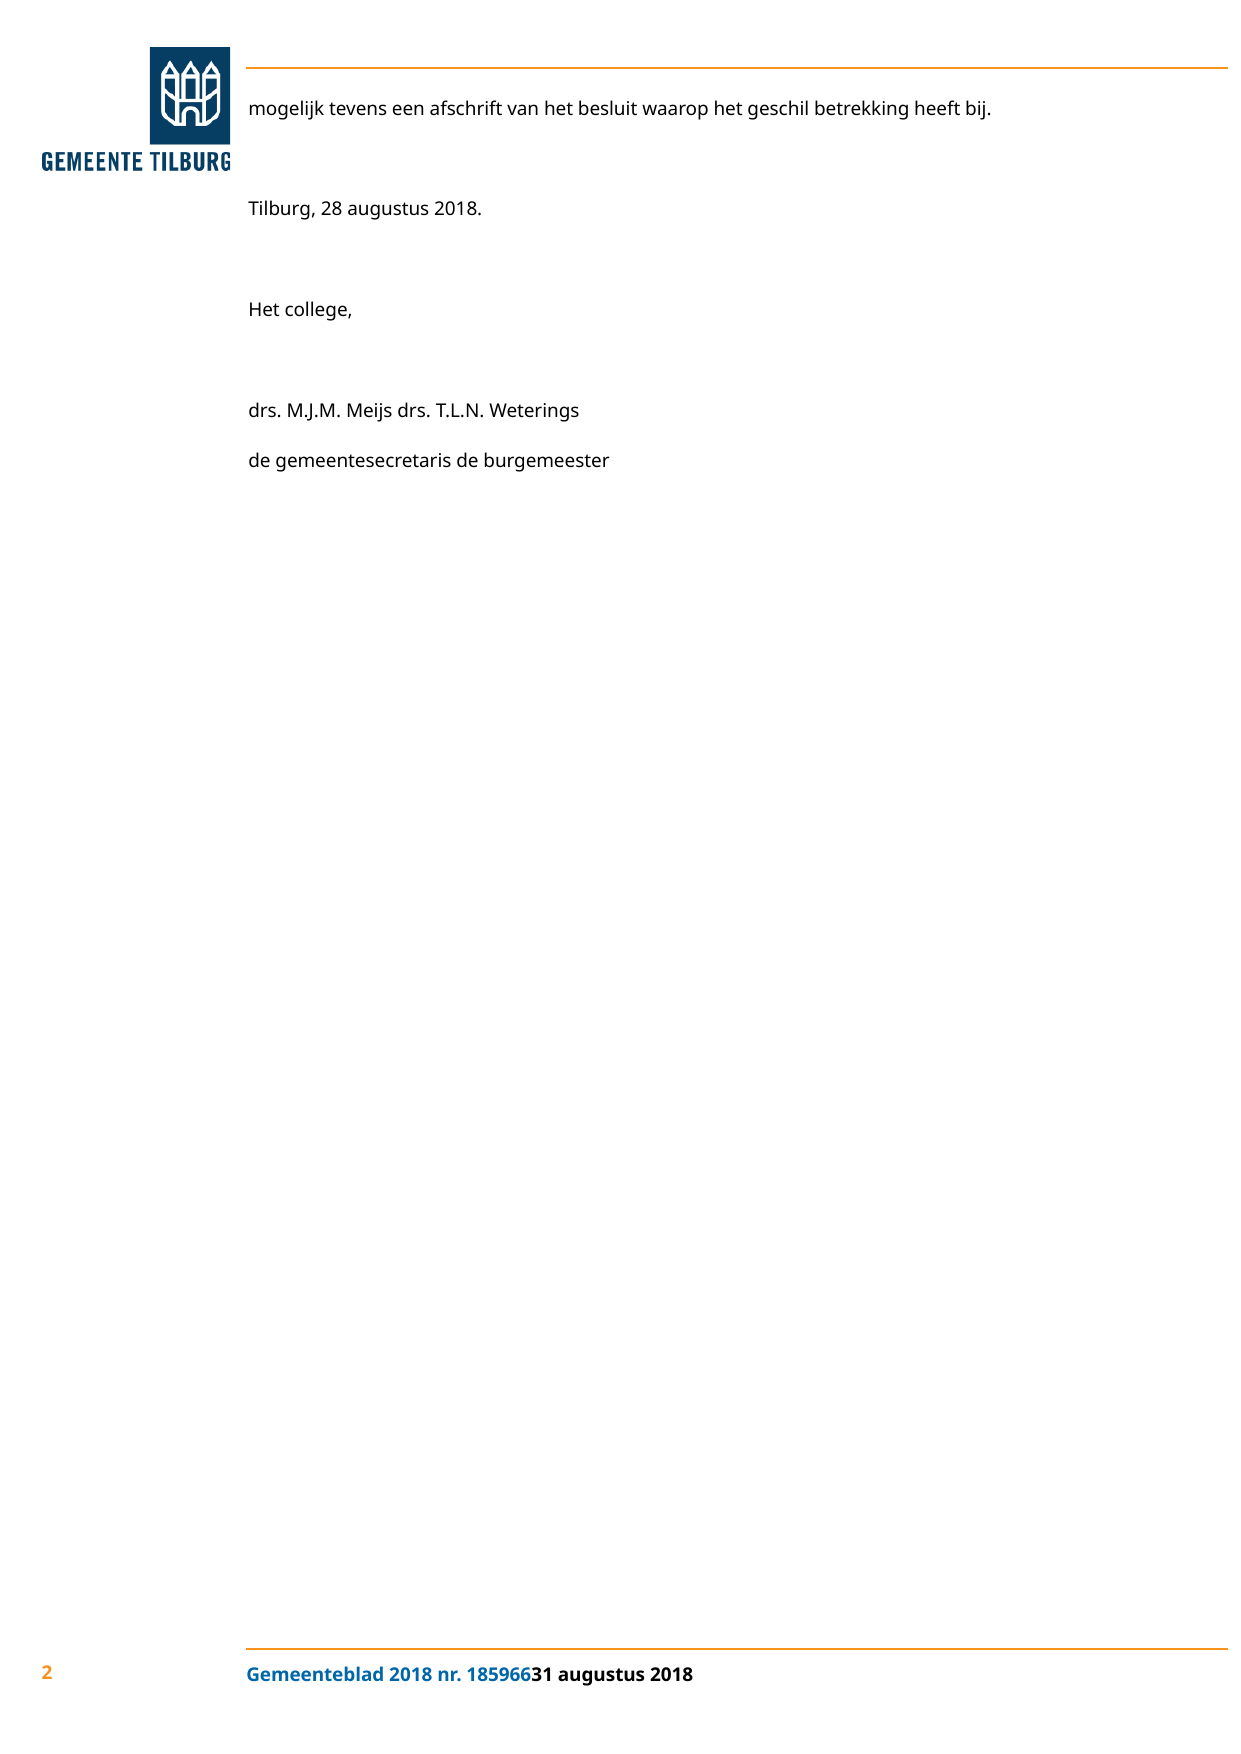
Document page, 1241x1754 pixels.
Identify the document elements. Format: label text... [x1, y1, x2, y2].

text de gemeentesecretaris de burgemeester [248, 448, 1152, 473]
picture [41, 47, 231, 172]
text Het college, [248, 296, 1152, 322]
text drs. M.J.M. Meijs drs. T.L.N. Weterings [248, 397, 1152, 423]
text Tilburg, 28 augustus 2018. [248, 196, 1152, 221]
text mogelijk tevens een afschrift van het besluit waarop het geschil betrekking heeft bij. [248, 95, 1152, 121]
